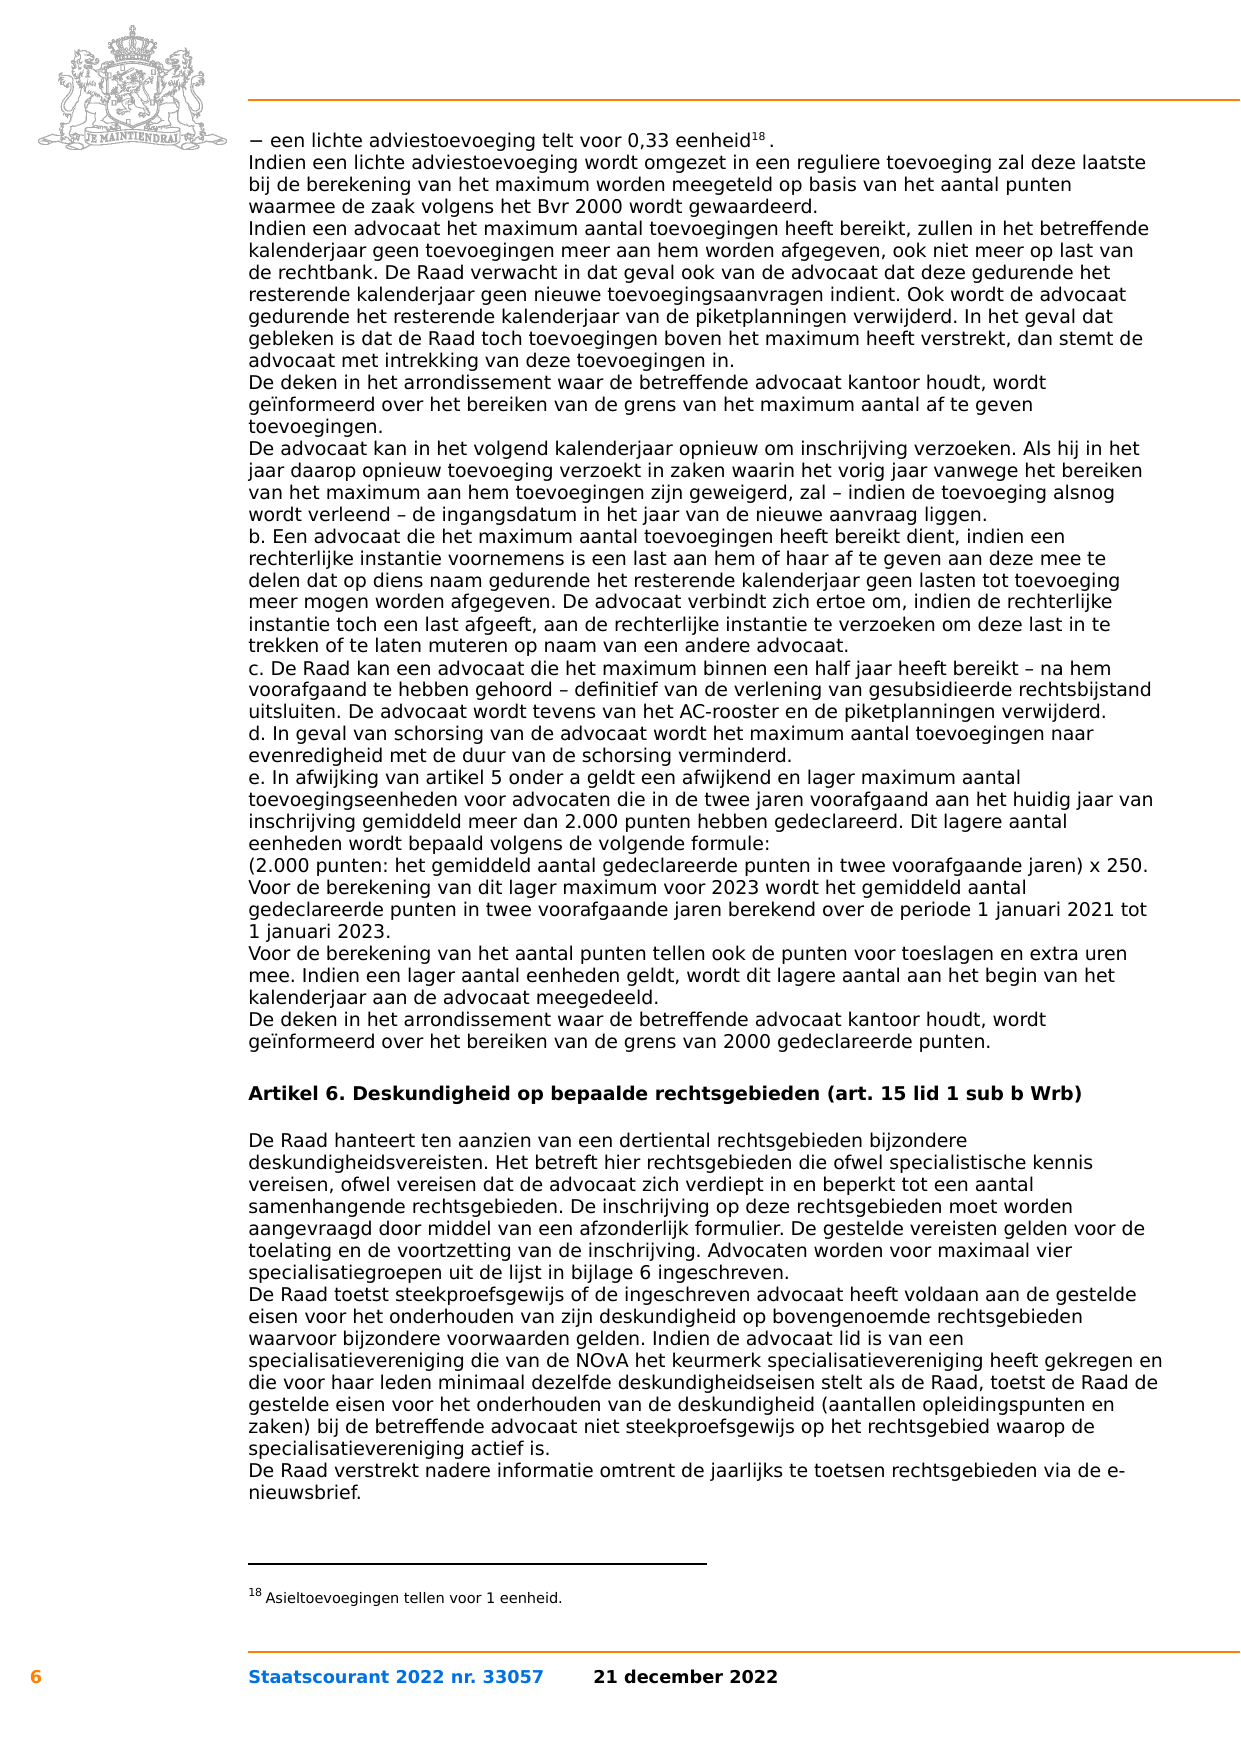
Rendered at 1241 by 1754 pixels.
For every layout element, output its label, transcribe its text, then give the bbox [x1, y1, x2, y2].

text b. Een advocaat die het maximum aantal toevoegingen heeft bereikt dient, indien een rechterlijke instantie voornemens is een last aan hem of haar af te geven aan deze mee te delen dat op diens naam gedurende het resterende kalenderjaar geen lasten tot toevoeging meer mogen worden afgegeven. De advocaat verbindt zich ertoe om, indien de rechterlijke instantie toch een last afgeeft, aan de rechterlijke instantie te verzoeken om deze last in te trekken of te laten muteren op naam van een andere advocaat. [248, 526, 1163, 657]
text c. De Raad kan een advocaat die het maximum binnen een half jaar heeft bereikt – na hem voorafgaand te hebben gehoord – definitief van de verlening van gesubsidieerde rechtsbijstand uitsluiten. De advocaat wordt tevens van het AC-rooster en de piketplanningen verwijderd. [248, 657, 1163, 723]
text De Raad toetst steekproefsgewijs of de ingeschreven advocaat heeft voldaan aan de gestelde eisen voor het onderhouden van zijn deskundigheid op bovengenoemde rechtsgebieden waarvoor bijzondere voorwaarden gelden. Indien de advocaat lid is van een specialisatievereniging die van de NOvA het keurmerk specialisatievereniging heeft gekregen en die voor haar leden minimaal dezelfde deskundigheidseisen stelt als de Raad, toetst de Raad de gestelde eisen voor het onderhouden van de deskundigheid (aantallen opleidingspunten en zaken) bij de betreffende advocaat niet steekproefsgewijs op het rechtsgebied waarop de specialisatievereniging actief is. [248, 1284, 1163, 1460]
text Indien een advocaat het maximum aantal toevoegingen heeft bereikt, zullen in het betreffende kalenderjaar geen toevoegingen meer aan hem worden afgegeven, ook niet meer op last van de rechtbank. De Raad verwacht in dat geval ook van de advocaat dat deze gedurende het resterende kalenderjaar geen nieuwe toevoegingsaanvragen indient. Ook wordt de advocaat gedurende het resterende kalenderjaar van de piketplanningen verwijderd. In het geval dat gebleken is dat de Raad toch toevoegingen boven het maximum heeft verstrekt, dan stemt de advocaat met intrekking van deze toevoegingen in. [248, 218, 1163, 372]
text e. In afwijking van artikel 5 onder a geldt een afwijkend en lager maximum aantal toevoegingseenheden voor advocaten die in de twee jaren voorafgaand aan het huidig jaar van inschrijving gemiddeld meer dan 2.000 punten hebben gedeclareerd. Dit lagere aantal eenheden wordt bepaald volgens de volgende formule: [248, 767, 1163, 855]
text Asieltoevoegingen tellen voor 1 eenheid. [248, 1586, 1163, 1608]
text De advocaat kan in het volgend kalenderjaar opnieuw om inschrijving verzoeken. Als hij in het jaar daarop opnieuw toevoeging verzoekt in zaken waarin het vorig jaar vanwege het bereiken van het maximum aan hem toevoegingen zijn geweigerd, zal – indien de toevoeging alsnog wordt verleend – de ingangsdatum in het jaar van de nieuwe aanvraag liggen. [248, 438, 1163, 526]
text De Raad hanteert ten aanzien van een dertiental rechtsgebieden bijzondere deskundigheidsvereisten. Het betreft hier rechtsgebieden die ofwel specialistische kennis vereisen, ofwel vereisen dat de advocaat zich verdiept in en beperkt tot een aantal samenhangende rechtsgebieden. De inschrijving op deze rechtsgebieden moet worden aangevraagd door middel van een afzonderlijk formulier. De gestelde vereisten gelden voor de toelating en de voortzetting van de inschrijving. Advocaten worden voor maximaal vier specialisatiegroepen uit de lijst in bijlage 6 ingeschreven. [248, 1130, 1163, 1284]
subtitle Artikel 6. Deskundigheid op bepaalde rechtsgebieden (art. 15 lid 1 sub b Wrb) [248, 1083, 1163, 1105]
text Indien een lichte adviestoevoeging wordt omgezet in een reguliere toevoeging zal deze laatste bij de berekening van het maximum worden meegeteld op basis van het aantal punten waarmee de zaak volgens het Bvr 2000 wordt gewaardeerd. [248, 152, 1163, 218]
picture [38, 25, 227, 150]
text d. In geval van schorsing van de advocaat wordt het maximum aantal toevoegingen naar evenredigheid met de duur van de schorsing verminderd. [248, 723, 1163, 767]
text Voor de berekening van het aantal punten tellen ook de punten voor toeslagen en extra uren mee. Indien een lager aantal eenheden geldt, wordt dit lagere aantal aan het begin van het kalenderjaar aan de advocaat meegedeeld. [248, 943, 1163, 1009]
text De deken in het arrondissement waar de betreffende advocaat kantoor houdt, wordt geïnformeerd over het bereiken van de grens van het maximum aantal af te geven toevoegingen. [248, 372, 1163, 438]
text Voor de berekening van dit lager maximum voor 2023 wordt het gemiddeld aantal gedeclareerde punten in twee voorafgaande jaren berekend over de periode 1 januari 2021 tot 1 januari 2023. [248, 877, 1163, 943]
text (2.000 punten: het gemiddeld aantal gedeclareerde punten in twee voorafgaande jaren) x 250. [248, 855, 1163, 877]
text − een lichte adviestoevoeging telt voor 0,33 eenheid. [248, 130, 1163, 152]
text De deken in het arrondissement waar de betreffende advocaat kantoor houdt, wordt geïnformeerd over het bereiken van de grens van 2000 gedeclareerde punten. [248, 1009, 1163, 1053]
text De Raad verstrekt nadere informatie omtrent de jaarlijks te toetsen rechtsgebieden via de e-nieuwsbrief. [248, 1460, 1163, 1504]
